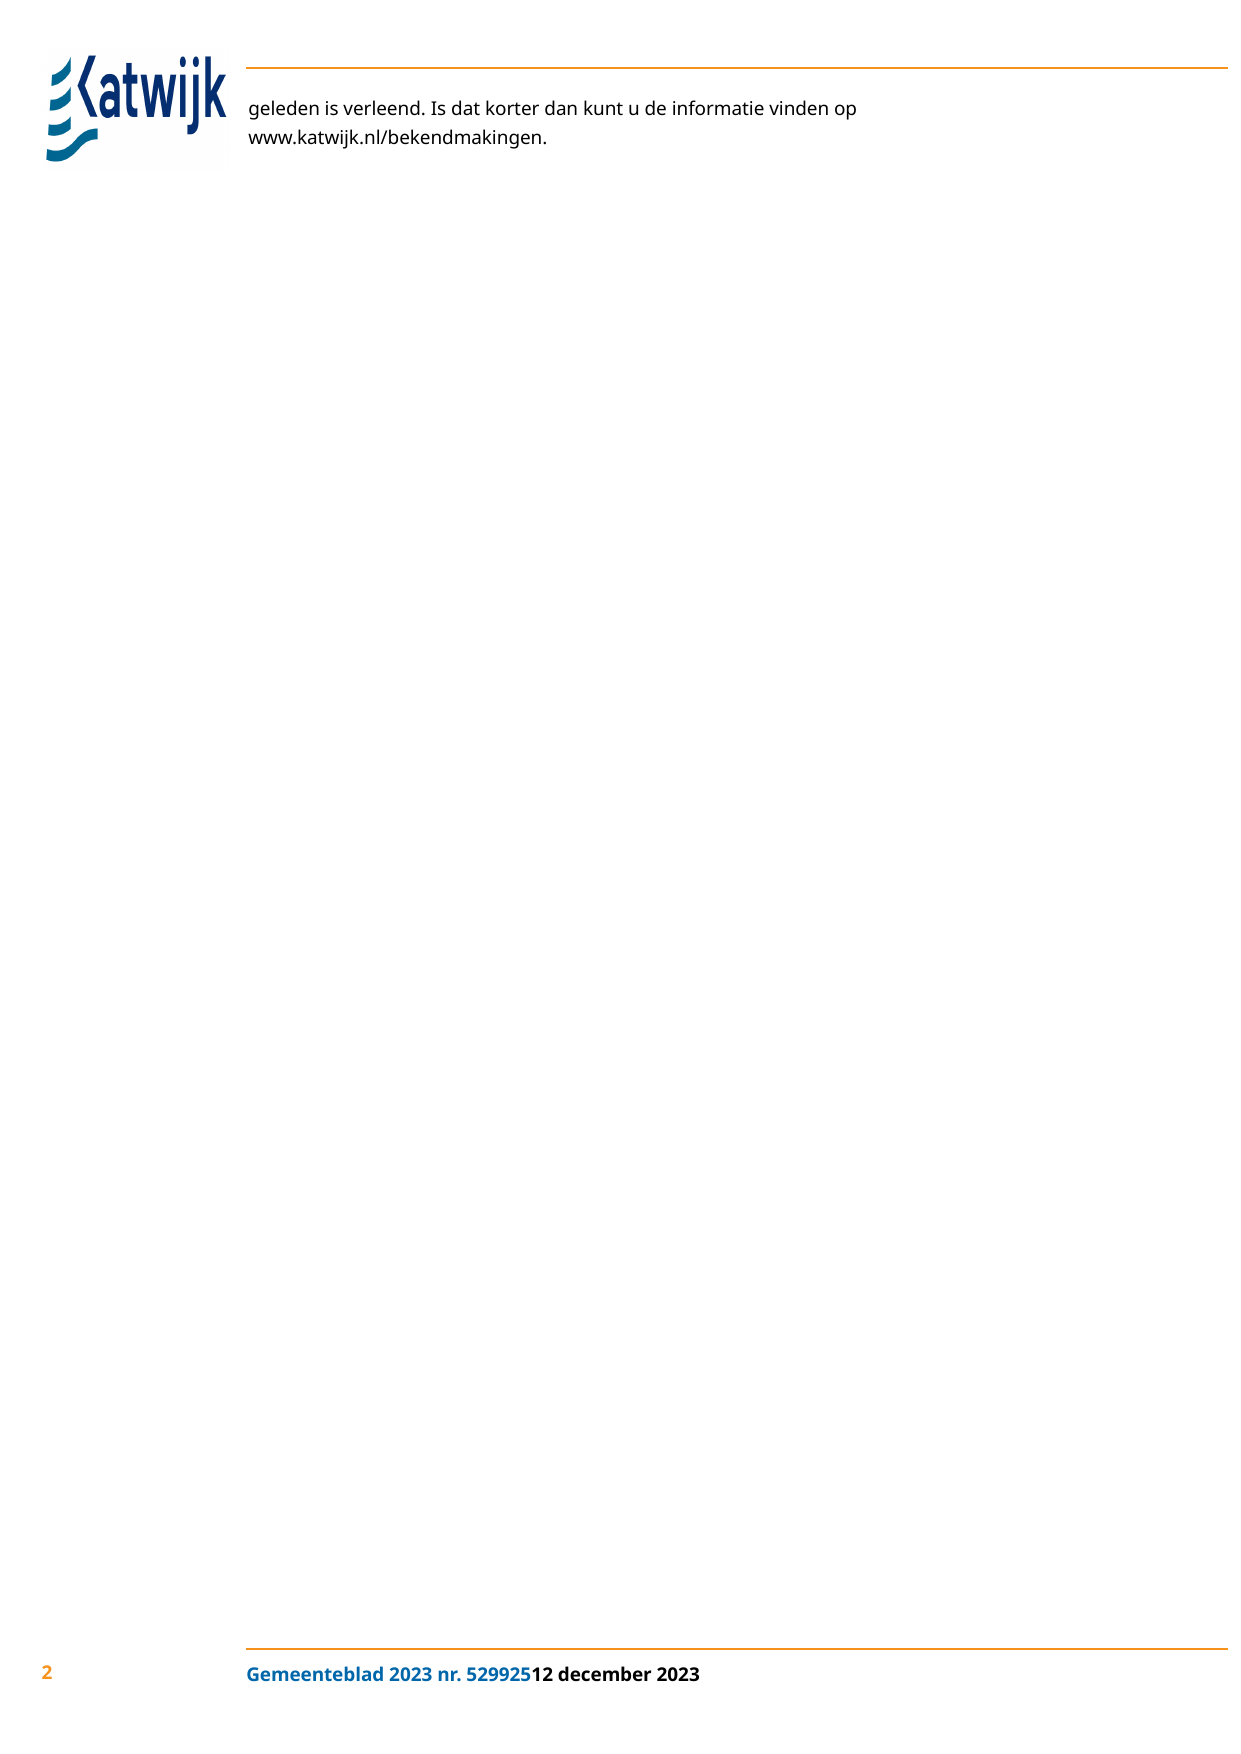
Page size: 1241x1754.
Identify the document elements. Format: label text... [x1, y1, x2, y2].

picture [41, 47, 231, 172]
text geleden is verleend. Is dat korter dan kunt u de informatie vinden op www.katwijk.nl/bekendmakingen. [248, 95, 1152, 150]
